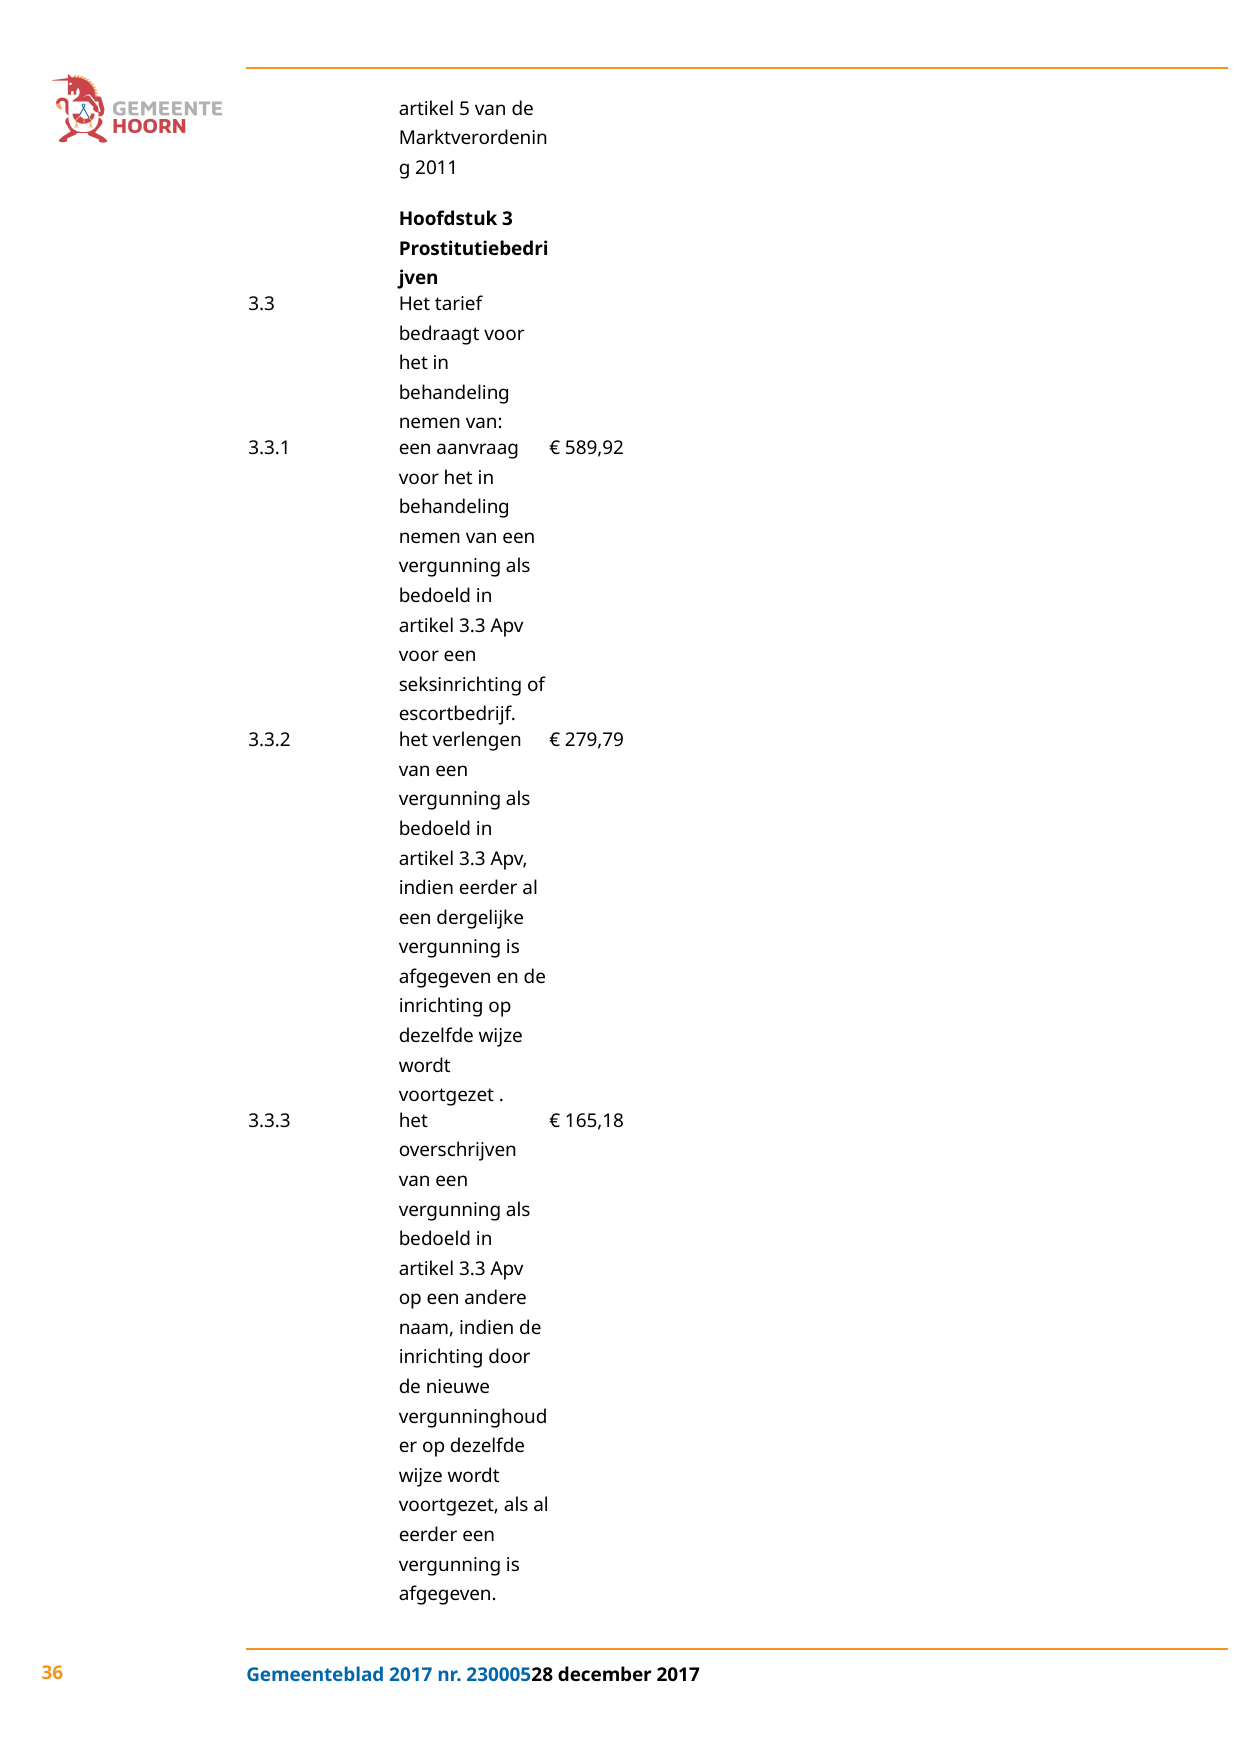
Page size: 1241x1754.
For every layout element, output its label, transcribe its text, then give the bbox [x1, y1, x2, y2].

table_cell [399, 180, 549, 205]
table_cell Hoofdstuk 3 Prostitutiebedrijven [399, 205, 549, 290]
table_cell [248, 95, 398, 180]
picture [41, 47, 231, 172]
table_cell een aanvraag voor het in behandeling nemen van een vergunning als bedoeld in artikel 3.3 Apv voor een seksinrichting of escortbedrijf. [399, 434, 549, 726]
table_cell Het tarief bedraagt voor het in behandeling nemen van: [399, 290, 549, 434]
table_cell € 279,79 [549, 726, 700, 1107]
table_cell [549, 180, 700, 205]
table_cell 3.3.3 [248, 1107, 398, 1606]
table_cell het verlengen van een vergunning als bedoeld in artikel 3.3 Apv, indien eerder al een dergelijke vergunning is afgegeven en de inrichting op dezelfde wijze wordt voortgezet . [399, 726, 549, 1107]
table_cell € 589,92 [549, 434, 700, 726]
table_cell 3.3 [248, 290, 398, 434]
table_cell [549, 205, 700, 290]
table_cell 3.3.1 [248, 434, 398, 726]
table_cell [549, 290, 700, 434]
table_cell [248, 180, 398, 205]
table_cell [248, 205, 398, 290]
table_cell € 165,18 [549, 1107, 700, 1606]
table_cell [549, 95, 700, 180]
table_cell 3.3.2 [248, 726, 398, 1107]
table_cell het overschrijven van een vergunning als bedoeld in artikel 3.3 Apv op een andere naam, indien de inrichting door de nieuwe vergunninghouder op dezelfde wijze wordt voortgezet, als al eerder een vergunning is afgegeven. [399, 1107, 549, 1606]
table_cell artikel 5 van de Marktverordening 2011 [399, 95, 549, 180]
